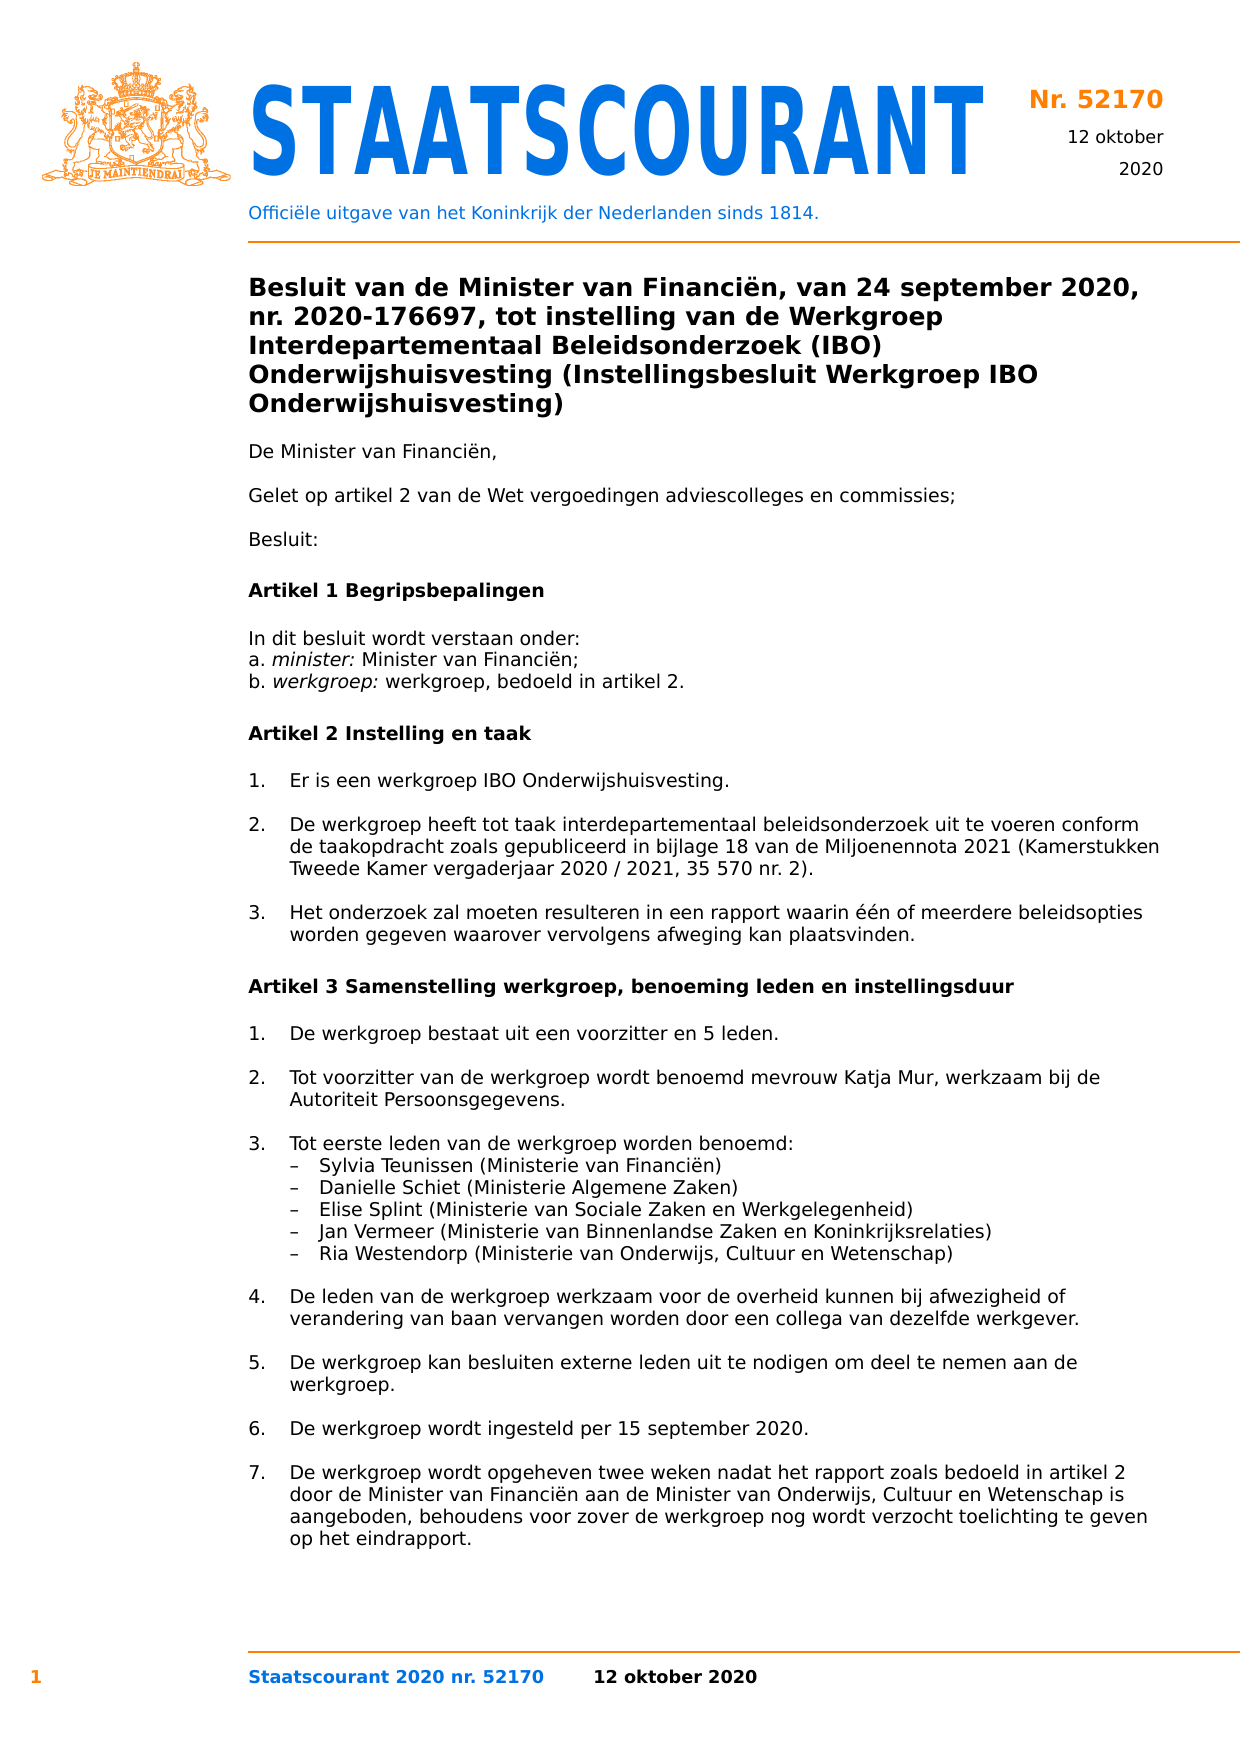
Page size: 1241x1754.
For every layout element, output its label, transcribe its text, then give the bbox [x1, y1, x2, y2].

subtitle Artikel 3 Samenstelling werkgroep, benoeming leden en instellingsduur [248, 976, 1163, 998]
text 1. De werkgroep bestaat uit een voorzitter en 5 leden. [248, 1023, 1163, 1045]
text 5. De werkgroep kan besluiten externe leden uit te nodigen om deel te nemen aan de werkgroep. [248, 1352, 1163, 1396]
text – Jan Vermeer (Ministerie van Binnenlandse Zaken en Koninkrijksrelaties) [289, 1221, 1163, 1242]
text In dit besluit wordt verstaan onder: [248, 627, 1163, 649]
subtitle Artikel 2 Instelling en taak [248, 723, 1163, 745]
text b. werkgroep: werkgroep, bedoeld in artikel 2. [248, 671, 1163, 693]
text – Danielle Schiet (Ministerie Algemene Zaken) [289, 1177, 1163, 1198]
text 4. De leden van de werkgroep werkzaam voor de overheid kunnen bij afwezigheid of verandering van baan vervangen worden door een collega van dezelfde werkgever. [248, 1286, 1163, 1330]
picture [41, 62, 231, 186]
text 3. Tot eerste leden van de werkgroep worden benoemd: [248, 1133, 1163, 1154]
text 2. De werkgroep heeft tot taak interdepartementaal beleidsonderzoek uit te voeren conform de taakopdracht zoals gepubliceerd in bijlage 18 van de Miljoenennota 2021 (Kamerstukken Tweede Kamer vergaderjaar 2020 / 2021, 35 570 nr. 2). [248, 814, 1163, 880]
text 3. Het onderzoek zal moeten resulteren in een rapport waarin één of meerdere beleidsopties worden gegeven waarover vervolgens afweging kan plaatsvinden. [248, 902, 1163, 946]
text Gelet op artikel 2 van de Wet vergoedingen adviescolleges en commissies; [248, 484, 1163, 507]
text 1. Er is een werkgroep IBO Onderwijshuisvesting. [248, 770, 1163, 792]
table_cell 12 oktober [998, 121, 1240, 153]
text De Minister van Financiën, [248, 441, 1163, 463]
subtitle Besluit van de Minister van Financiën, van 24 september 2020, nr. 2020-176697, tot instelling van de Werkgroep Interdepartementaal Beleidsonderzoek (IBO) Onderwijshuisvesting (Instellingsbesluit Werkgroep IBO Onderwijshuisvesting) [248, 273, 1163, 419]
table_header [25, 62, 248, 241]
text a. minister: Minister van Financiën; [248, 649, 1163, 671]
subtitle Artikel 1 Begripsbepalingen [248, 580, 1163, 602]
table_header STAATSCOURANT [248, 62, 998, 203]
text – Elise Splint (Ministerie van Sociale Zaken en Werkgelegenheid) [289, 1198, 1163, 1221]
text – Ria Westendorp (Ministerie van Onderwijs, Cultuur en Wetenschap) [289, 1242, 1163, 1264]
text Besluit: [248, 528, 1163, 550]
text – Sylvia Teunissen (Ministerie van Financiën) [289, 1154, 1163, 1177]
text 6. De werkgroep wordt ingesteld per 15 september 2020. [248, 1418, 1163, 1440]
text 2. Tot voorzitter van de werkgroep wordt benoemd mevrouw Katja Mur, werkzaam bij de Autoriteit Persoonsgegevens. [248, 1067, 1163, 1111]
table_cell Officiële uitgave van het Koninkrijk der Nederlanden sinds 1814. [248, 203, 1240, 241]
table_header Nr. 52170 [998, 62, 1240, 121]
table_cell 2020 [998, 153, 1240, 203]
text 7. De werkgroep wordt opgeheven twee weken nadat het rapport zoals bedoeld in artikel 2 door de Minister van Financiën aan de Minister van Onderwijs, Cultuur en Wetenschap is aangeboden, behoudens voor zover de werkgroep nog wordt verzocht toelichting te geven op het eindrapport. [248, 1462, 1163, 1550]
